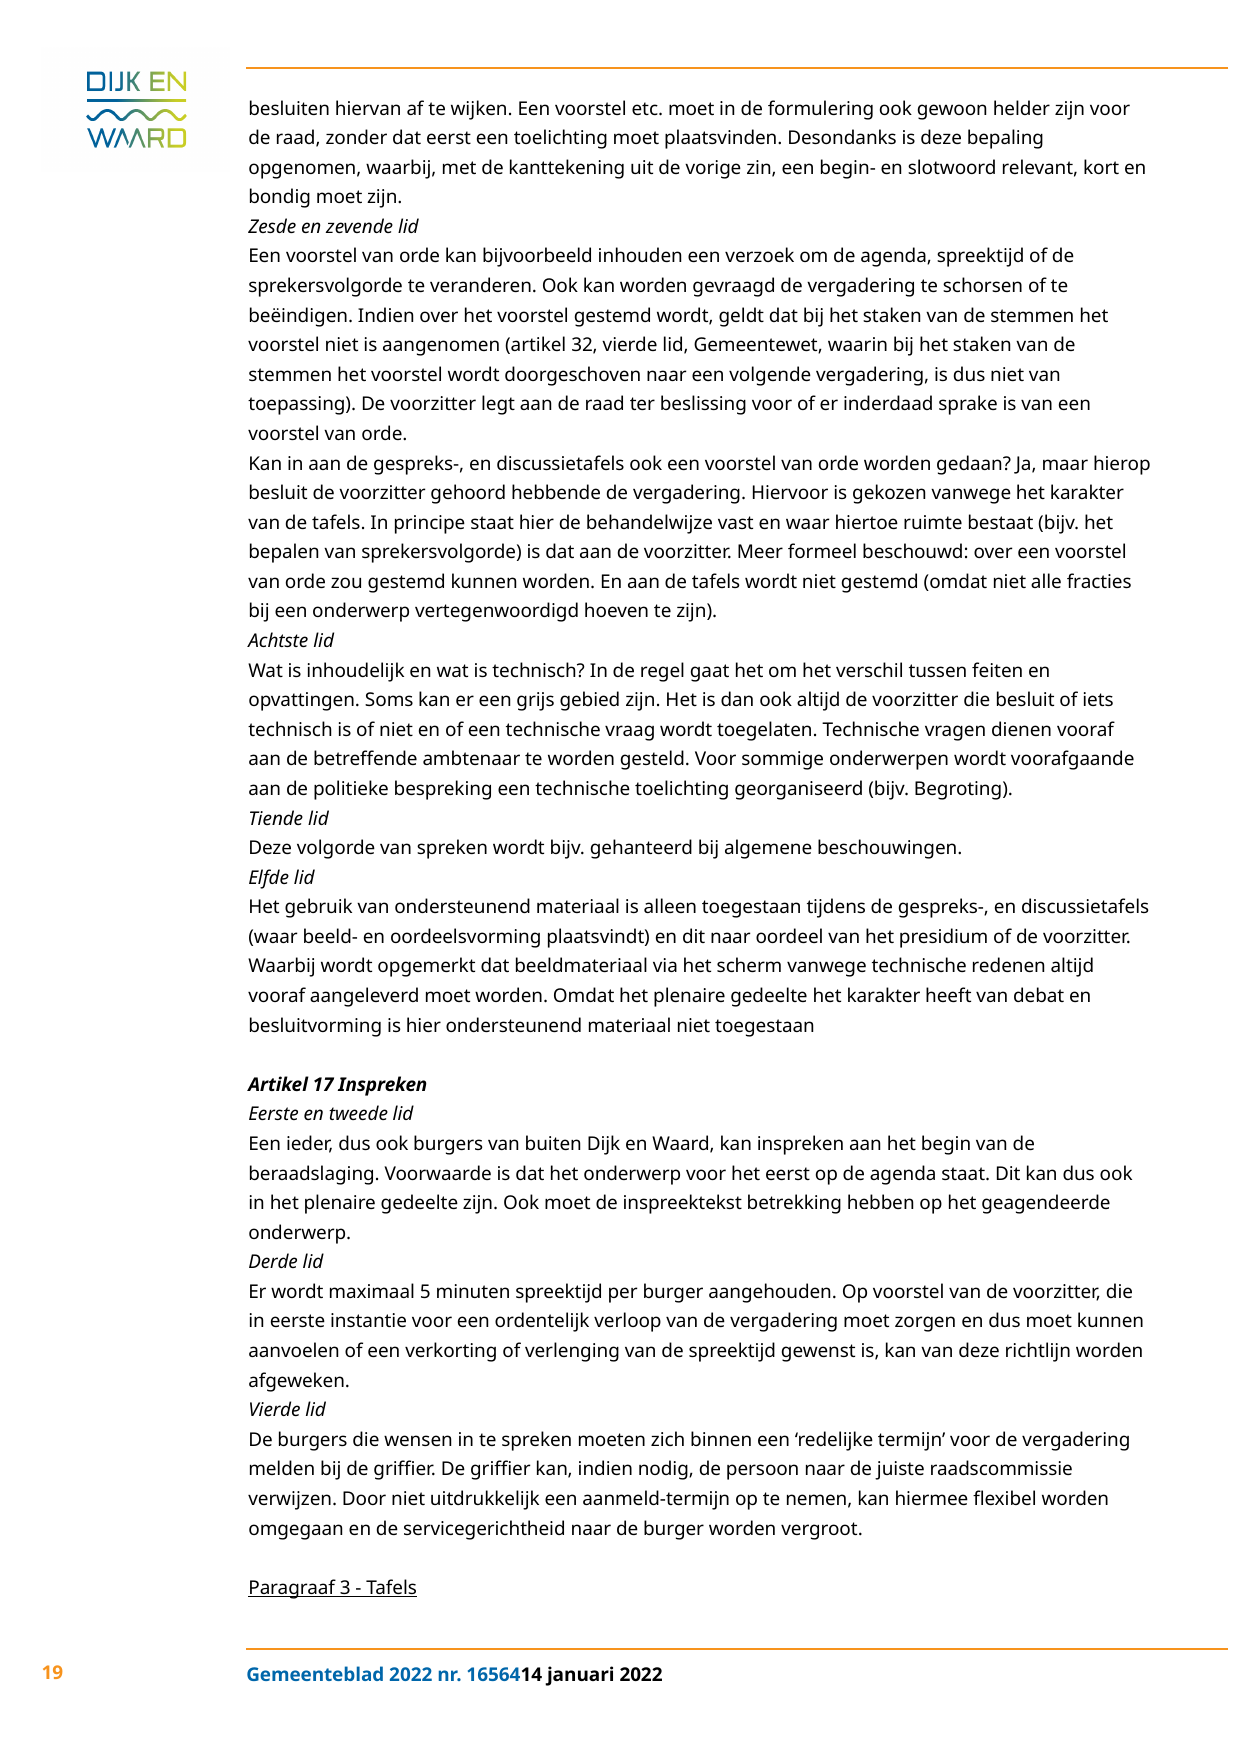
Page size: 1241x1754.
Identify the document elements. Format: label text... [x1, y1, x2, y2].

text Eerste en tweede lid [248, 1101, 1152, 1126]
text Vierde lid [248, 1396, 1152, 1422]
text Elfde lid [248, 864, 1152, 890]
text Een ieder, dus ook burgers van buiten Dijk en Waard, kan inspreken aan het begin van de beraadslaging. Voorwaarde is dat het onderwerp voor het eerst op de agenda staat. Dit kan dus ook in het plenaire gedeelte zijn. Ook moet de inspreektekst betrekking hebben op het geagendeerde onderwerp. [248, 1130, 1152, 1245]
text De burgers die wensen in te spreken moeten zich binnen een ‘redelijke termijn’ voor de vergadering melden bij de griffier. De griffier kan, indien nodig, de persoon naar de juiste raadscommissie verwijzen. Door niet uitdrukkelijk een aanmeld-termijn op te nemen, kan hiermee flexibel worden omgegaan en de servicegerichtheid naar de burger worden vergroot. [248, 1426, 1152, 1541]
text Achtste lid [248, 627, 1152, 653]
text Een voorstel van orde kan bijvoorbeeld inhouden een verzoek om de agenda, spreektijd of de sprekersvolgorde te veranderen. Ook kan worden gevraagd de vergadering te schorsen of te beëindigen. Indien over het voorstel gestemd wordt, geldt dat bij het staken van de stemmen het voorstel niet is aangenomen (artikel 32, vierde lid, Gemeentewet, waarin bij het staken van de stemmen het voorstel wordt doorgeschoven naar een volgende vergadering, is dus niet van toepassing). De voorzitter legt aan de raad ter beslissing voor of er inderdaad sprake is van een voorstel van orde. [248, 243, 1152, 446]
text besluiten hiervan af te wijken. Een voorstel etc. moet in de formulering ook gewoon helder zijn voor de raad, zonder dat eerst een toelichting moet plaatsvinden. Desondanks is deze bepaling opgenomen, waarbij, met de kanttekening uit de vorige zin, een begin- en slotwoord relevant, kort en bondig moet zijn. [248, 95, 1152, 209]
text Derde lid [248, 1248, 1152, 1274]
text Zesde en zevende lid [248, 213, 1152, 239]
text Artikel 17 Inspreken [248, 1071, 1152, 1097]
text Deze volgorde van spreken wordt bijv. gehanteerd bij algemene beschouwingen. [248, 834, 1152, 860]
text Er wordt maximaal 5 minuten spreektijd per burger aangehouden. Op voorstel van de voorzitter, die in eerste instantie voor een ordentelijk verloop van de vergadering moet zorgen en dus moet kunnen aanvoelen of een verkorting of verlenging van de spreektijd gewenst is, kan van deze richtlijn worden afgeweken. [248, 1278, 1152, 1393]
text Kan in aan de gespreks-, en discussietafels ook een voorstel van orde worden gedaan? Ja, maar hierop besluit de voorzitter gehoord hebbende de vergadering. Hiervoor is gekozen vanwege het karakter van de tafels. In principe staat hier de behandelwijze vast en waar hiertoe ruimte bestaat (bijv. het bepalen van sprekersvolgorde) is dat aan de voorzitter. Meer formeel beschouwd: over een voorstel van orde zou gestemd kunnen worden. En aan de tafels wordt niet gestemd (omdat niet alle fracties bij een onderwerp vertegenwoordigd hoeven te zijn). [248, 450, 1152, 623]
text Wat is inhoudelijk en wat is technisch? In de regel gaat het om het verschil tussen feiten en opvattingen. Soms kan er een grijs gebied zijn. Het is dan ook altijd de voorzitter die besluit of iets technisch is of niet en of een technische vraag wordt toegelaten. Technische vragen dienen vooraf aan de betreffende ambtenaar te worden gesteld. Voor sommige onderwerpen wordt voorafgaande aan de politieke bespreking een technische toelichting georganiseerd (bijv. Begroting). [248, 657, 1152, 801]
text Paragraaf 3 - Tafels [248, 1574, 1152, 1600]
picture [41, 47, 231, 172]
text Het gebruik van ondersteunend materiaal is alleen toegestaan tijdens de gespreks-, en discussietafels (waar beeld- en oordeelsvorming plaatsvindt) en dit naar oordeel van het presidium of de voorzitter. Waarbij wordt opgemerkt dat beeldmateriaal via het scherm vanwege technische redenen altijd vooraf aangeleverd moet worden. Omdat het plenaire gedeelte het karakter heeft van debat en besluitvorming is hier ondersteunend materiaal niet toegestaan [248, 893, 1152, 1038]
text Tiende lid [248, 805, 1152, 831]
